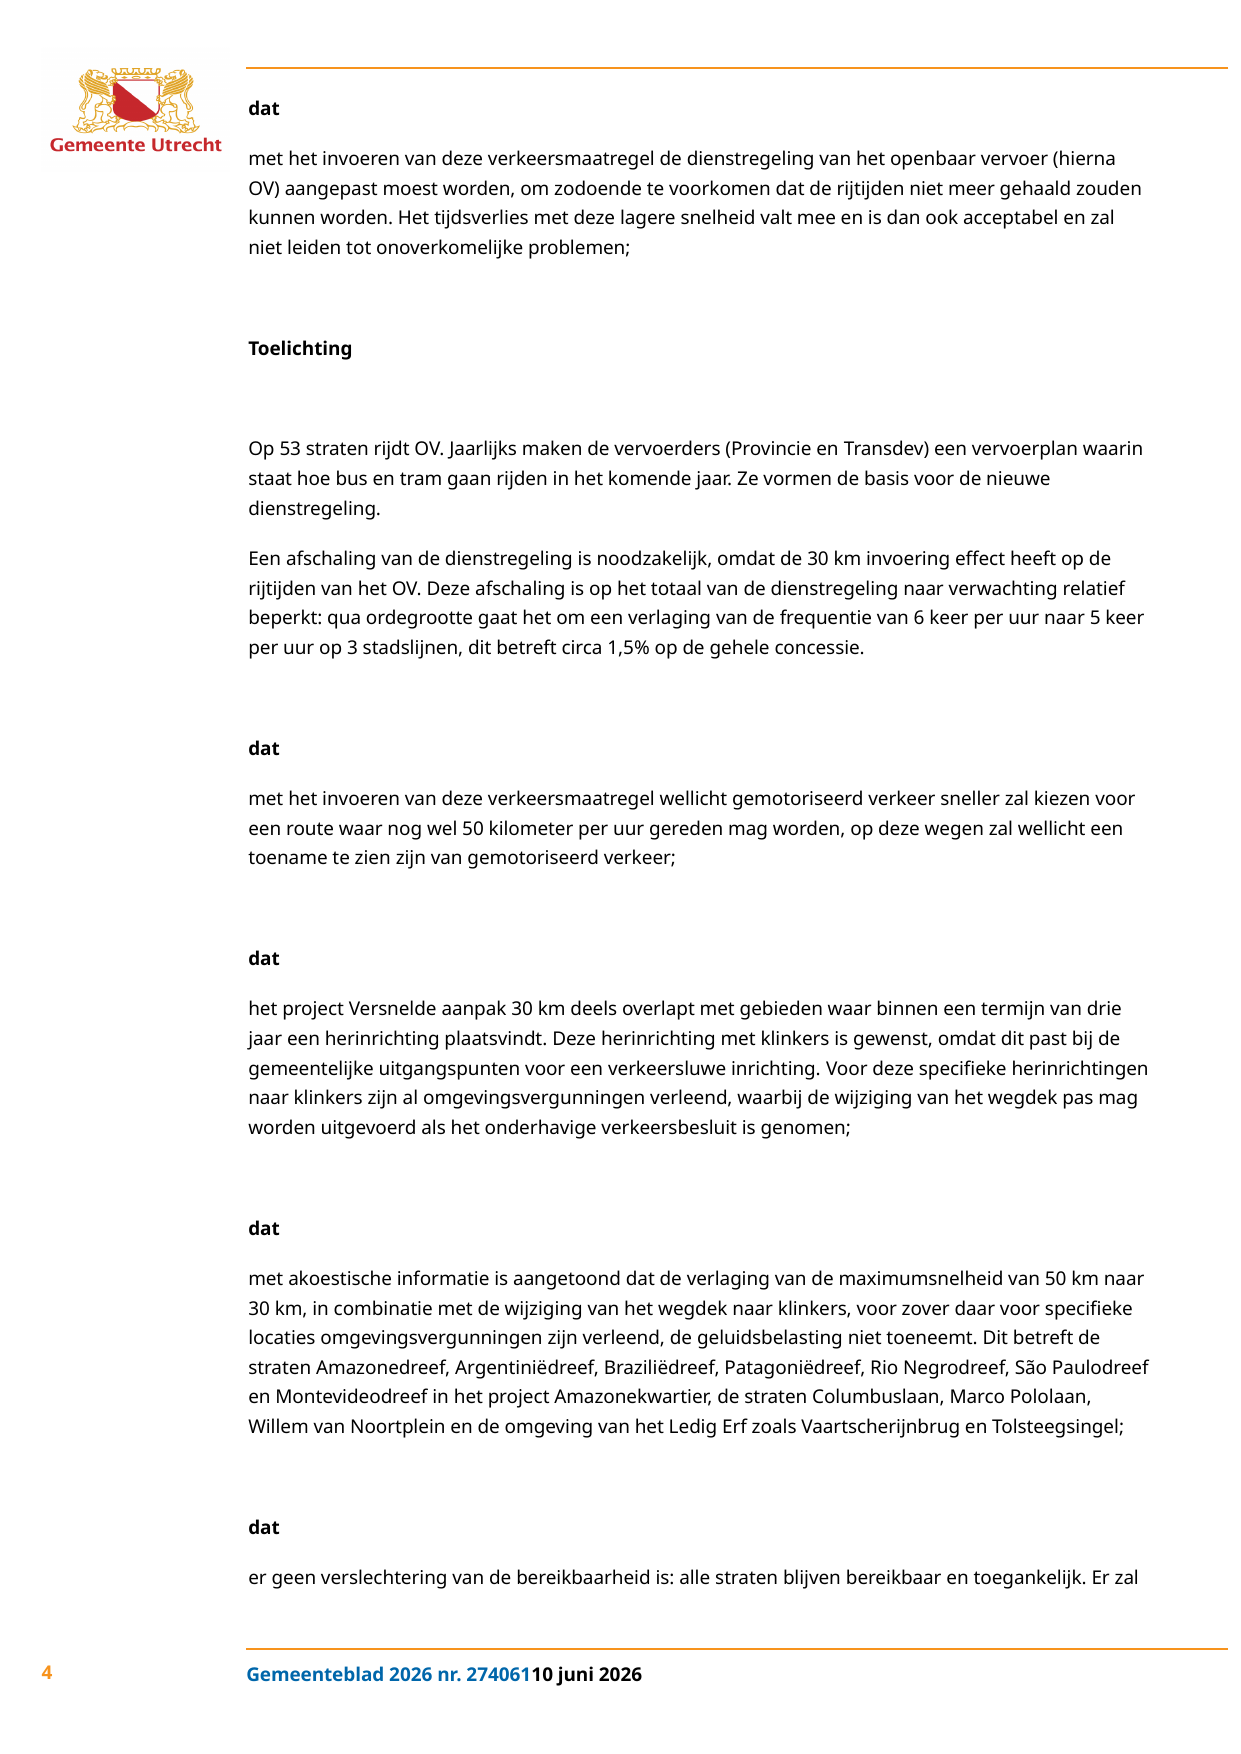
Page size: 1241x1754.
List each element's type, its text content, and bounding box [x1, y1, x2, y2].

text dat [248, 945, 1152, 971]
text met het invoeren van deze verkeersmaatregel de dienstregeling van het openbaar vervoer (hierna OV) aangepast moest worden, om zodoende te voorkomen dat de rijtijden niet meer gehaald zouden kunnen worden. Het tijdsverlies met deze lagere snelheid valt mee en is dan ook acceptabel en zal niet leiden tot onoverkomelijke problemen; [248, 145, 1152, 260]
text dat [248, 1215, 1152, 1241]
text Een afschaling van de dienstregeling is noodzakelijk, omdat de 30 km invoering effect heeft op de rijtijden van het OV. Deze afschaling is op het totaal van de dienstregeling naar verwachting relatief beperkt: qua ordegrootte gaat het om een verlaging van de frequentie van 6 keer per uur naar 5 keer per uur op 3 stadslijnen, dit betreft circa 1,5% op de gehele concessie. [248, 545, 1152, 660]
text dat [248, 1514, 1152, 1540]
text met akoestische informatie is aangetoond dat de verlaging van de maximumsnelheid van 50 km naar 30 km, in combinatie met de wijziging van het wegdek naar klinkers, voor zover daar voor specifieke locaties omgevingsvergunningen zijn verleend, de geluidsbelasting niet toeneemt. Dit betreft de straten Amazonedreef, Argentiniëdreef, Braziliëdreef, Patagoniëdreef, Rio Negrodreef, São Paulodreef en Montevideodreef in het project Amazonekwartier, de straten Columbuslaan, Marco Pololaan, Willem van Noortplein en de omgeving van het Ledig Erf zoals Vaartscherijnbrug en Tolsteegsingel; [248, 1265, 1152, 1439]
text er geen verslechtering van de bereikbaarheid is: alle straten blijven bereikbaar en toegankelijk. Er zal [248, 1564, 1152, 1590]
text Op 53 straten rijdt OV. Jaarlijks maken de vervoerders (Provincie en Transdev) een vervoerplan waarin staat hoe bus en tram gaan rijden in het komende jaar. Ze vormen de basis voor de nieuwe dienstregeling. [248, 436, 1152, 521]
text Toelichting [248, 335, 1152, 361]
picture [41, 47, 231, 172]
text dat [248, 735, 1152, 761]
text met het invoeren van deze verkeersmaatregel wellicht gemotoriseerd verkeer sneller zal kiezen voor een route waar nog wel 50 kilometer per uur gereden mag worden, op deze wegen zal wellicht een toename te zien zijn van gemotoriseerd verkeer; [248, 785, 1152, 870]
text dat [248, 95, 1152, 121]
text het project Versnelde aanpak 30 km deels overlapt met gebieden waar binnen een termijn van drie jaar een herinrichting plaatsvindt. Deze herinrichting met klinkers is gewenst, omdat dit past bij de gemeentelijke uitgangspunten voor een verkeersluwe inrichting. Voor deze specifieke herinrichtingen naar klinkers zijn al omgevingsvergunningen verleend, waarbij de wijziging van het wegdek pas mag worden uitgevoerd als het onderhavige verkeersbesluit is genomen; [248, 996, 1152, 1140]
